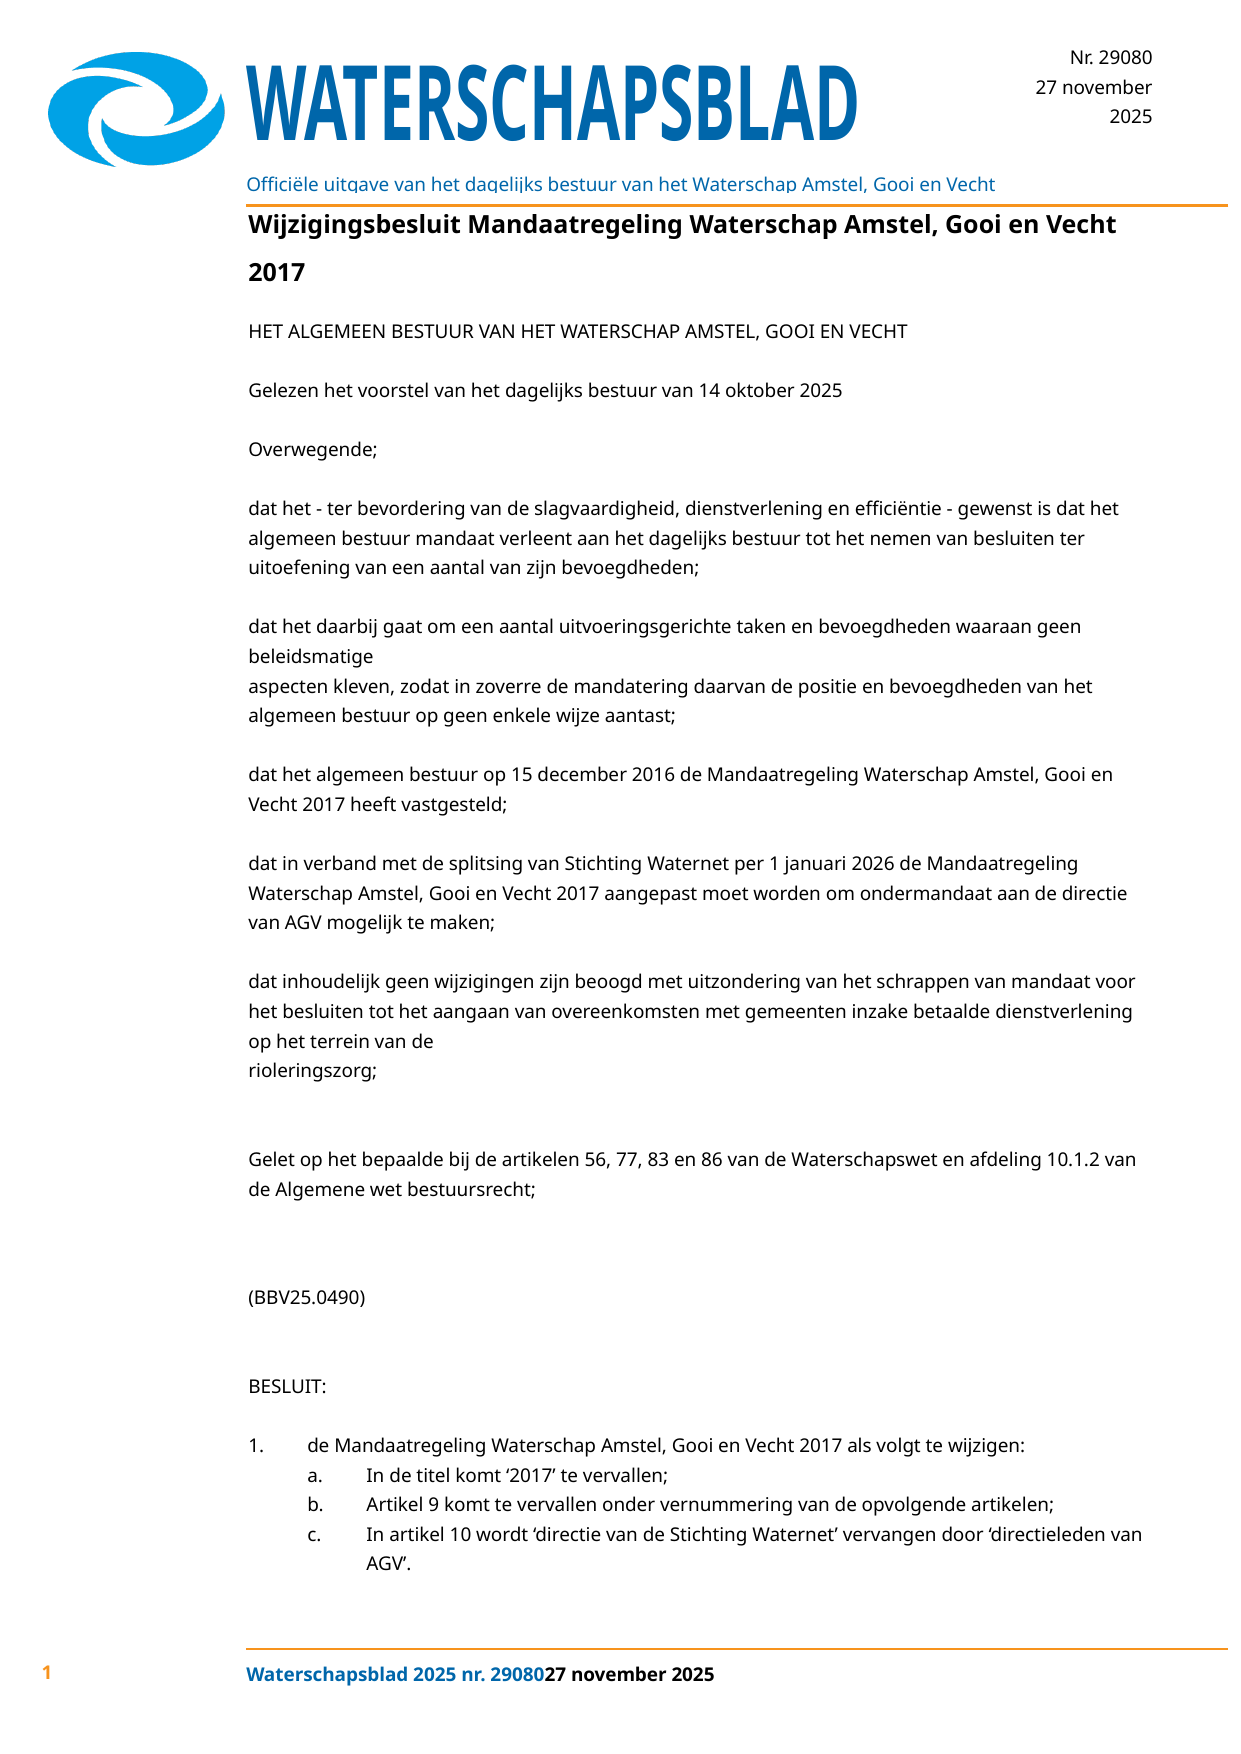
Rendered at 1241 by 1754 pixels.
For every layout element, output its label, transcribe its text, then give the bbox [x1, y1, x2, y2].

text dat in verband met de splitsing van Stichting Waternet per 1 januari 2026 de Mandaatregeling Waterschap Amstel, Gooi en Vecht 2017 aangepast moet worden om ondermandaat aan de directie van AGV mogelijk te maken; [248, 850, 1152, 935]
text (BBV25.0490) [248, 1284, 1152, 1310]
text Wijzigingsbesluit Mandaatregeling Waterschap Amstel, Gooi en Vecht 2017 [248, 207, 1152, 288]
text Gelezen het voorstel van het dagelijks bestuur van 14 oktober 2025 [248, 377, 1152, 403]
text dat het algemeen bestuur op 15 december 2016 de Mandaatregeling Waterschap Amstel, Gooi en Vecht 2017 heeft vastgesteld; [248, 762, 1152, 817]
text dat het daarbij gaat om een aantal uitvoeringsgerichte taken en bevoegdheden waaraan geen beleidsmatige [248, 614, 1152, 669]
list de Mandaatregeling Waterschap Amstel, Gooi en Vecht 2017 als volgt te wijzigen: [248, 1432, 1152, 1458]
text aspecten kleven, zodat in zoverre de mandatering daarvan de positie en bevoegdheden van het algemeen bestuur op geen enkele wijze aantast; [248, 673, 1152, 728]
list In artikel 10 wordt ‘directie van de Stichting Waternet’ vervangen door ‘directieleden van AGV’. [307, 1521, 1152, 1576]
text HET ALGEMEEN BESTUUR VAN HET WATERSCHAP AMSTEL, GOOI EN VECHT [248, 318, 1152, 344]
list In de titel komt ‘2017’ te vervallen; [307, 1462, 1152, 1487]
text dat het - ter bevordering van de slagvaardigheid, dienstverlening en efficiëntie - gewenst is dat het algemeen bestuur mandaat verleent aan het dagelijks bestuur tot het nemen van besluiten ter uitoefening van een aantal van zijn bevoegdheden; [248, 495, 1152, 580]
text Overwegende; [248, 436, 1152, 462]
text BESLUIT: [248, 1373, 1152, 1399]
list Artikel 9 komt te vervallen onder vernummering van de opvolgende artikelen; [307, 1491, 1152, 1517]
text rioleringszorg; [248, 1057, 1152, 1083]
text dat inhoudelijk geen wijzigingen zijn beoogd met uitzondering van het schrappen van mandaat voor het besluiten tot het aangaan van overeenkomsten met gemeenten inzake betaalde dienstverlening op het terrein van de [248, 969, 1152, 1054]
picture [41, 47, 231, 172]
text Gelet op het bepaalde bij de artikelen 56, 77, 83 en 86 van de Waterschapswet en afdeling 10.1.2 van de Algemene wet bestuursrecht; [248, 1146, 1152, 1202]
